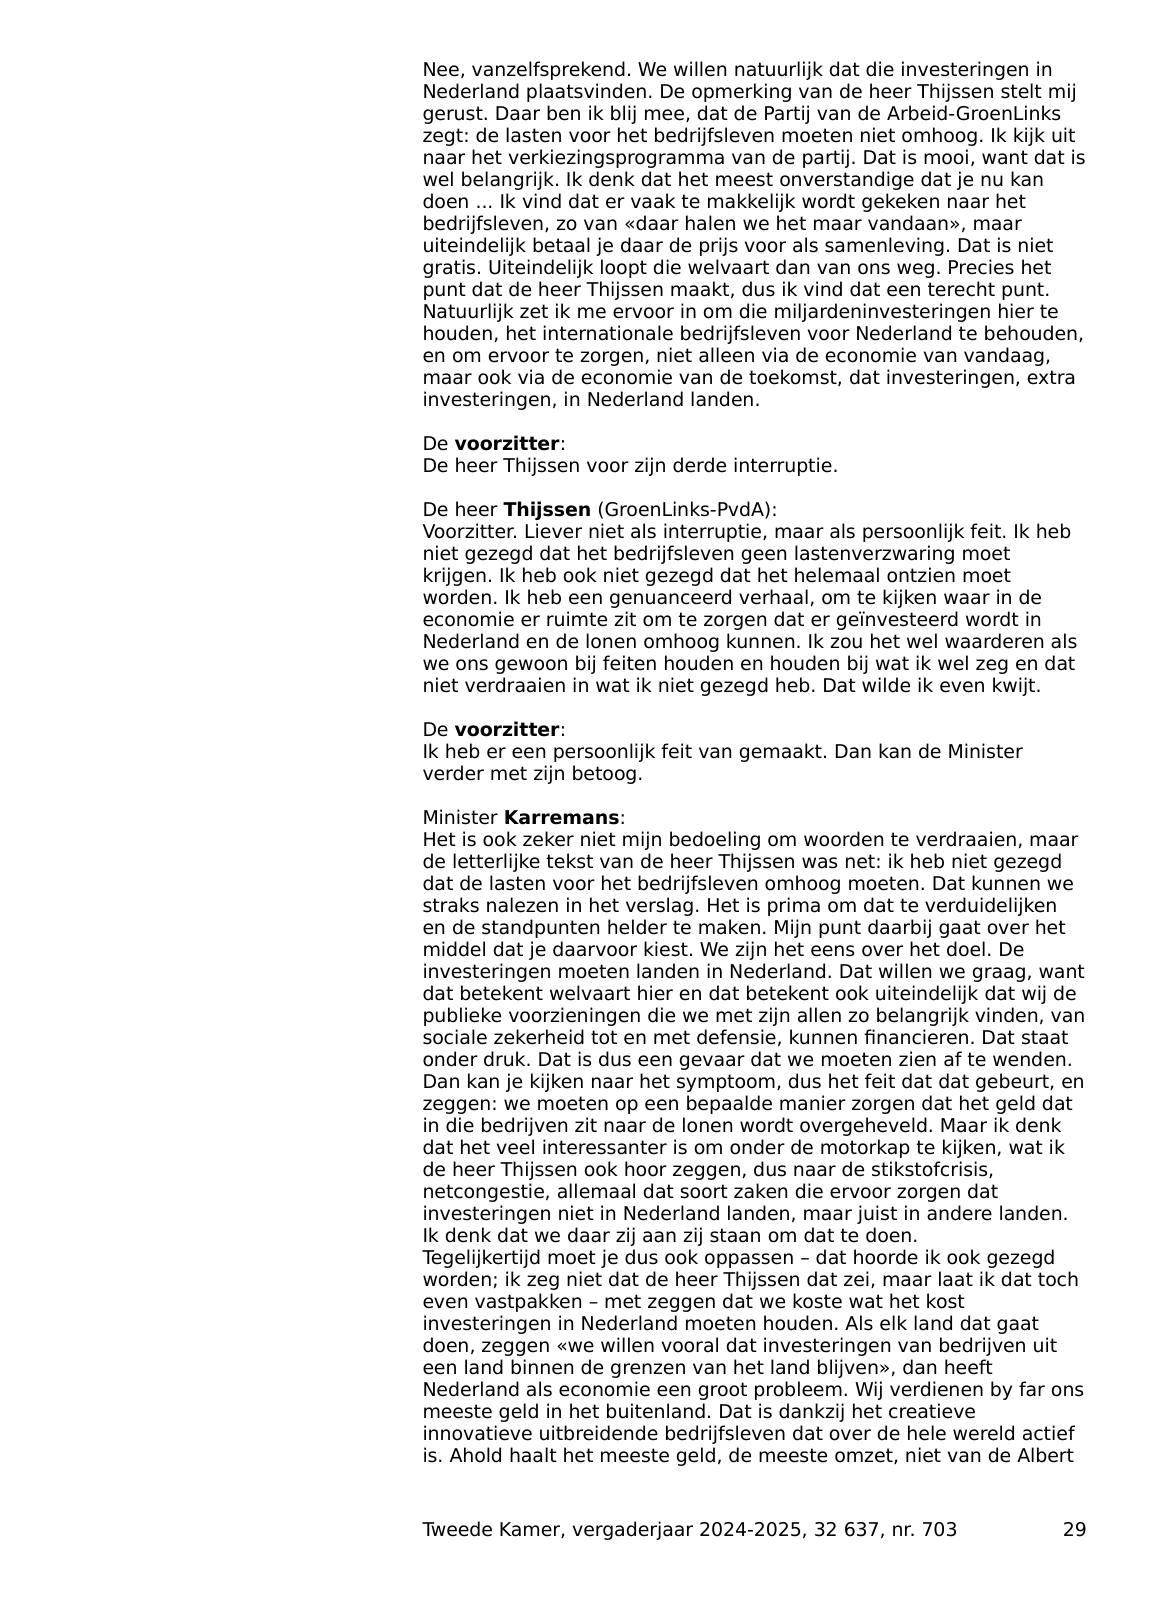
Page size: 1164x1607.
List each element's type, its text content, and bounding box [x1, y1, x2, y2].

text De voorzitter: [422, 433, 1087, 455]
text Ik heb er een persoonlijk feit van gemaakt. Dan kan de Minister verder met zijn betoog. [422, 741, 1087, 785]
text Het is ook zeker niet mijn bedoeling om woorden te verdraaien, maar de letterlijke tekst van de heer Thijssen was net: ik heb niet gezegd dat de lasten voor het bedrijfsleven omhoog moeten. Dat kunnen we straks nalezen in het verslag. Het is prima om dat te verduidelijken en de standpunten helder te maken. Mijn punt daarbij gaat over het middel dat je daarvoor kiest. We zijn het eens over het doel. De investeringen moeten landen in Nederland. Dat willen we graag, want dat betekent welvaart hier en dat betekent ook uiteindelijk dat wij de publieke voorzieningen die we met zijn allen zo belangrijk vinden, van sociale zekerheid tot en met defensie, kunnen financieren. Dat staat onder druk. Dat is dus een gevaar dat we moeten zien af te wenden. Dan kan je kijken naar het symptoom, dus het feit dat dat gebeurt, en zeggen: we moeten op een bepaalde manier zorgen dat het geld dat in die bedrijven zit naar de lonen wordt overgeheveld. Maar ik denk dat het veel interessanter is om onder de motorkap te kijken, wat ik de heer Thijssen ook hoor zeggen, dus naar de stikstofcrisis, netcongestie, allemaal dat soort zaken die ervoor zorgen dat investeringen niet in Nederland landen, maar juist in andere landen. Ik denk dat we daar zij aan zij staan om dat te doen. [422, 829, 1087, 1247]
text De heer Thijssen voor zijn derde interruptie. [422, 455, 1087, 477]
text Minister Karremans: [422, 807, 1087, 829]
text De heer Thijssen (GroenLinks-PvdA): [422, 499, 1087, 521]
text De voorzitter: [422, 719, 1087, 741]
text Tegelijkertijd moet je dus ook oppassen – dat hoorde ik ook gezegd worden; ik zeg niet dat de heer Thijssen dat zei, maar laat ik dat toch even vastpakken – met zeggen dat we koste wat het kost investeringen in Nederland moeten houden. Als elk land dat gaat doen, zeggen «we willen vooral dat investeringen van bedrijven uit een land binnen de grenzen van het land blijven», dan heeft Nederland als economie een groot probleem. Wij verdienen by far ons meeste geld in het buitenland. Dat is dankzij het creatieve innovatieve uitbreidende bedrijfsleven dat over de hele wereld actief is. Ahold haalt het meeste geld, de meeste omzet, niet van de Albert [422, 1247, 1087, 1467]
text Voorzitter. Liever niet als interruptie, maar als persoonlijk feit. Ik heb niet gezegd dat het bedrijfsleven geen lastenverzwaring moet krijgen. Ik heb ook niet gezegd dat het helemaal ontzien moet worden. Ik heb een genuanceerd verhaal, om te kijken waar in de economie er ruimte zit om te zorgen dat er geïnvesteerd wordt in Nederland en de lonen omhoog kunnen. Ik zou het wel waarderen als we ons gewoon bij feiten houden en houden bij wat ik wel zeg en dat niet verdraaien in wat ik niet gezegd heb. Dat wilde ik even kwijt. [422, 521, 1087, 697]
text Nee, vanzelfsprekend. We willen natuurlijk dat die investeringen in Nederland plaatsvinden. De opmerking van de heer Thijssen stelt mij gerust. Daar ben ik blij mee, dat de Partij van de Arbeid-GroenLinks zegt: de lasten voor het bedrijfsleven moeten niet omhoog. Ik kijk uit naar het verkiezingsprogramma van de partij. Dat is mooi, want dat is wel belangrijk. Ik denk dat het meest onverstandige dat je nu kan doen ... Ik vind dat er vaak te makkelijk wordt gekeken naar het bedrijfsleven, zo van «daar halen we het maar vandaan», maar uiteindelijk betaal je daar de prijs voor als samenleving. Dat is niet gratis. Uiteindelijk loopt die welvaart dan van ons weg. Precies het punt dat de heer Thijssen maakt, dus ik vind dat een terecht punt. Natuurlijk zet ik me ervoor in om die miljardeninvesteringen hier te houden, het internationale bedrijfsleven voor Nederland te behouden, en om ervoor te zorgen, niet alleen via de economie van vandaag, maar ook via de economie van de toekomst, dat investeringen, extra investeringen, in Nederland landen. [422, 59, 1087, 411]
